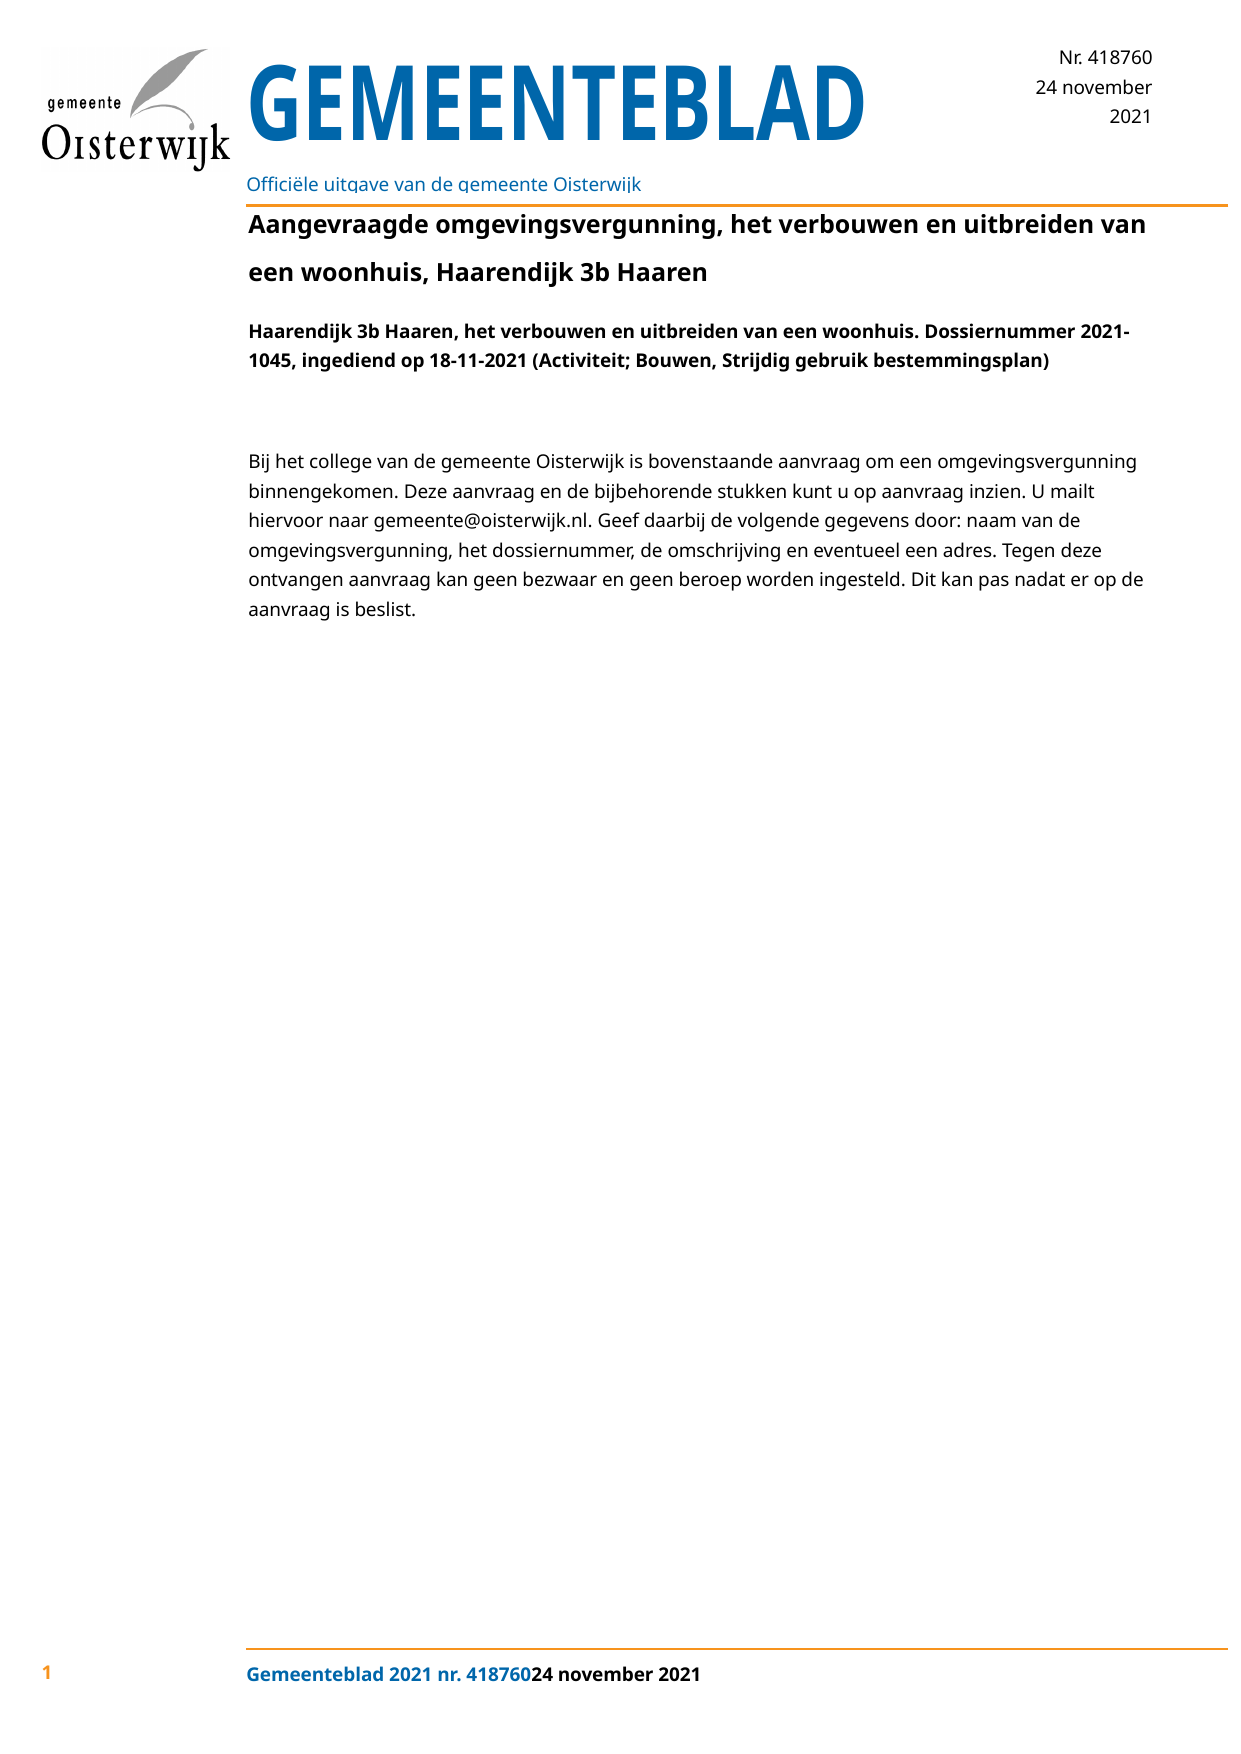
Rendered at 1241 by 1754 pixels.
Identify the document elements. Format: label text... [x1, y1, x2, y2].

text Aangevraagde omgevingsvergunning, het verbouwen en uitbreiden van een woonhuis, Haarendijk 3b Haaren [248, 207, 1152, 288]
text Haarendijk 3b Haaren, het verbouwen en uitbreiden van een woonhuis. Dossiernummer 2021-1045, ingediend op 18-11-2021 (Activiteit; Bouwen, Strijdig gebruik bestemmingsplan) [248, 318, 1152, 373]
text Bij het college van de gemeente Oisterwijk is bovenstaande aanvraag om een omgevingsvergunning binnengekomen. Deze aanvraag en de bijbehorende stukken kunt u op aanvraag inzien. U mailt hiervoor naar gemeente@oisterwijk.nl. Geef daarbij de volgende gegevens door: naam van de omgevingsvergunning, het dossiernummer, de omschrijving en eventueel een adres. Tegen deze ontvangen aanvraag kan geen bezwaar en geen beroep worden ingesteld. Dit kan pas nadat er op de aanvraag is beslist. [248, 448, 1152, 622]
picture [41, 47, 231, 172]
